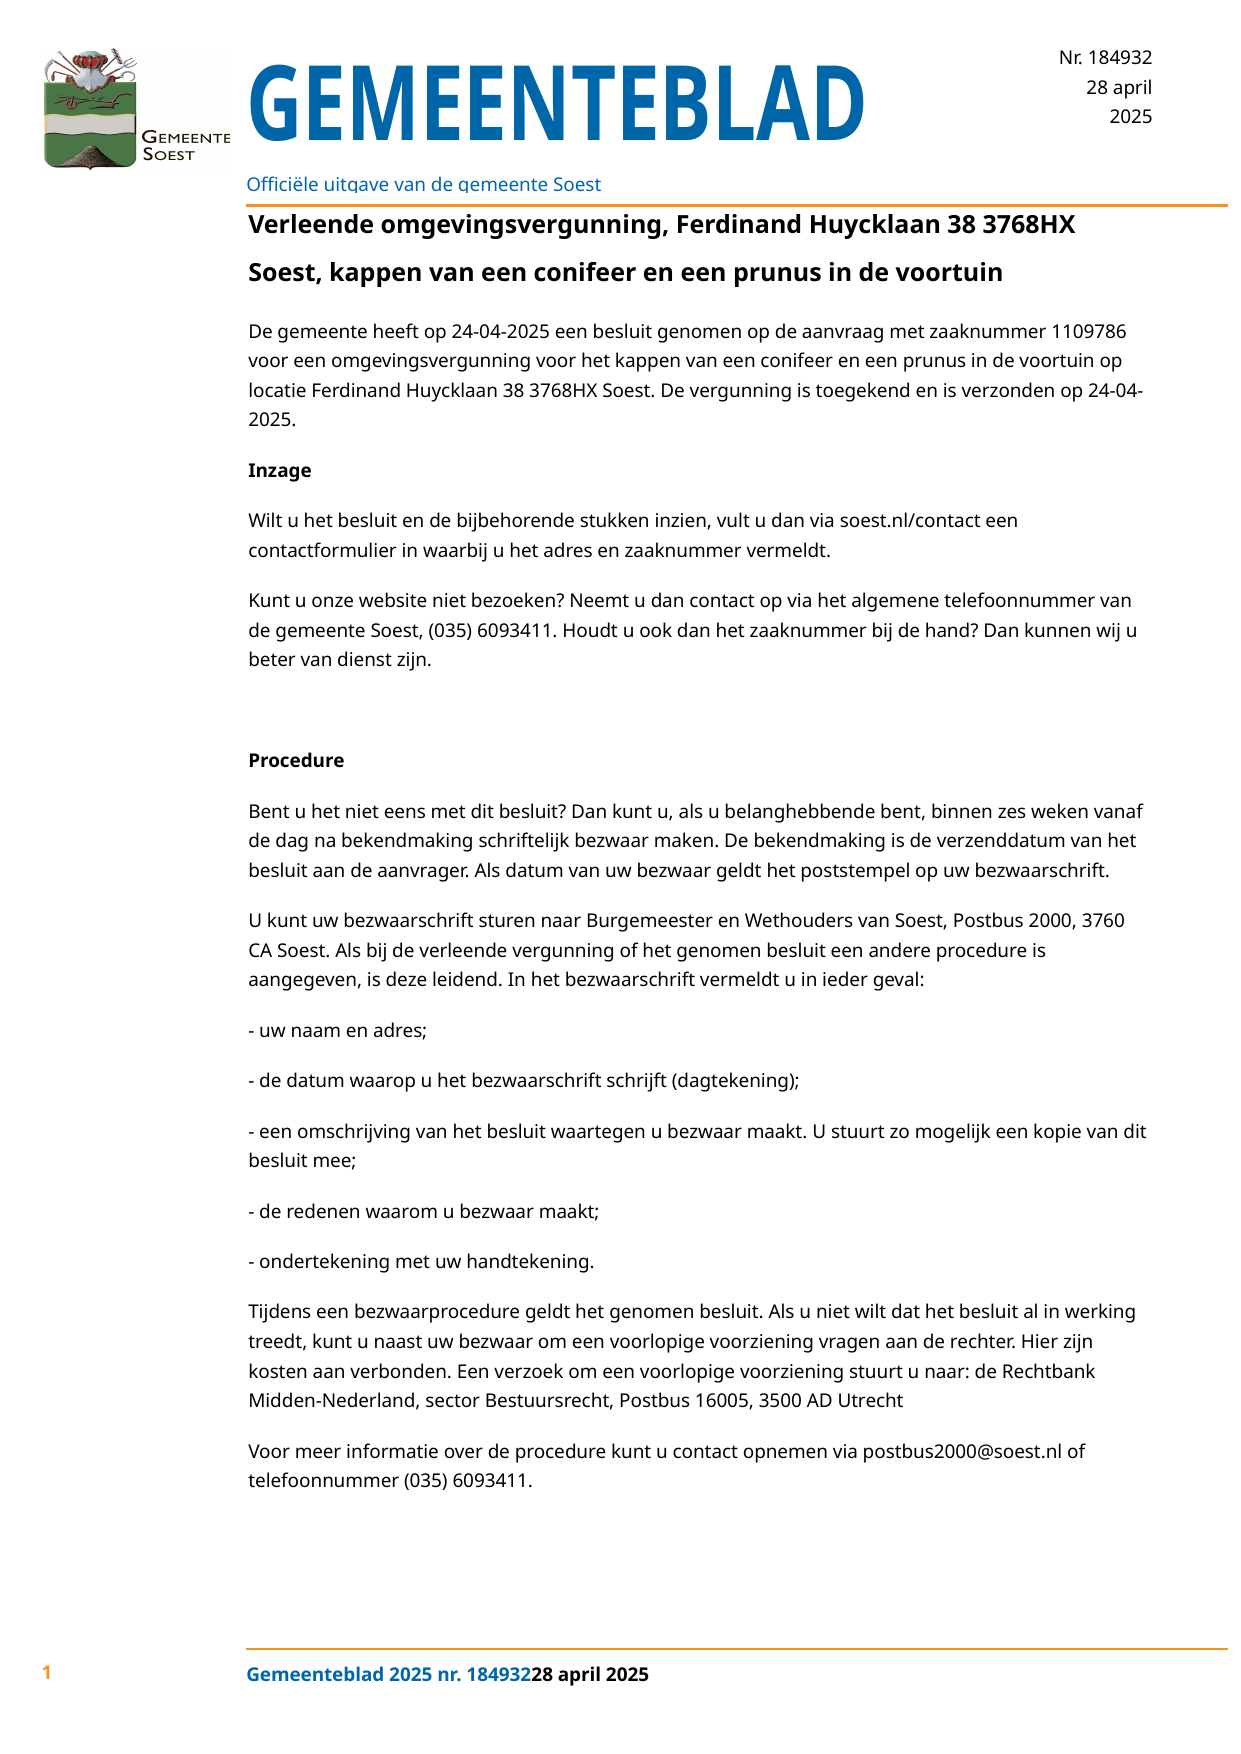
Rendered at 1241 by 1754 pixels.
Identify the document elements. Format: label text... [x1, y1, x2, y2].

text - de datum waarop u het bezwaarschrift schrijft (dagtekening); [248, 1067, 1152, 1093]
text - uw naam en adres; [248, 1017, 1152, 1043]
text - een omschrijving van het besluit waartegen u bezwaar maakt. U stuurt zo mogelijk een kopie van dit besluit mee; [248, 1118, 1152, 1173]
text - ondertekening met uw handtekening. [248, 1248, 1152, 1274]
text U kunt uw bezwaarschrift sturen naar Burgemeester en Wethouders van Soest, Postbus 2000, 3760 CA Soest. Als bij de verleende vergunning of het genomen besluit een andere procedure is aangegeven, is deze leidend. In het bezwaarschrift vermeldt u in ieder geval: [248, 907, 1152, 992]
text Voor meer informatie over de procedure kunt u contact opnemen via postbus2000@soest.nl of telefoonnummer (035) 6093411. [248, 1438, 1152, 1493]
text Kunt u onze website niet bezoeken? Neemt u dan contact op via het algemene telefoonnummer van de gemeente Soest, (035) 6093411. Houdt u ook dan het zaaknummer bij de hand? Dan kunnen wij u beter van dienst zijn. [248, 587, 1152, 672]
text De gemeente heeft op 24-04-2025 een besluit genomen op de aanvraag met zaaknummer 1109786 voor een omgevingsvergunning voor het kappen van een conifeer en een prunus in de voortuin op locatie Ferdinand Huycklaan 38 3768HX Soest. De vergunning is toegekend en is verzonden op 24-04-2025. [248, 318, 1152, 432]
text Wilt u het besluit en de bijbehorende stukken inzien, vult u dan via soest.nl/contact een contactformulier in waarbij u het adres en zaaknummer vermeldt. [248, 507, 1152, 563]
text Bent u het niet eens met dit besluit? Dan kunt u, als u belanghebbende bent, binnen zes weken vanaf de dag na bekendmaking schriftelijk bezwaar maken. De bekendmaking is de verzenddatum van het besluit aan de aanvrager. Als datum van uw bezwaar geldt het poststempel op uw bezwaarschrift. [248, 798, 1152, 883]
text Tijdens een bezwaarprocedure geldt het genomen besluit. Als u niet wilt dat het besluit al in werking treedt, kunt u naast uw bezwaar om een voorlopige voorziening vragen aan de rechter. Hier zijn kosten aan verbonden. Een verzoek om een voorlopige voorziening stuurt u naar: de Rechtbank Midden-Nederland, sector Bestuursrecht, Postbus 16005, 3500 AD Utrecht [248, 1299, 1152, 1413]
text Verleende omgevingsvergunning, Ferdinand Huycklaan 38 3768HX Soest, kappen van een conifeer en een prunus in de voortuin [248, 207, 1152, 288]
text Inzage [248, 457, 1152, 483]
picture [41, 47, 231, 172]
text - de redenen waarom u bezwaar maakt; [248, 1198, 1152, 1224]
text Procedure [248, 747, 1152, 773]
